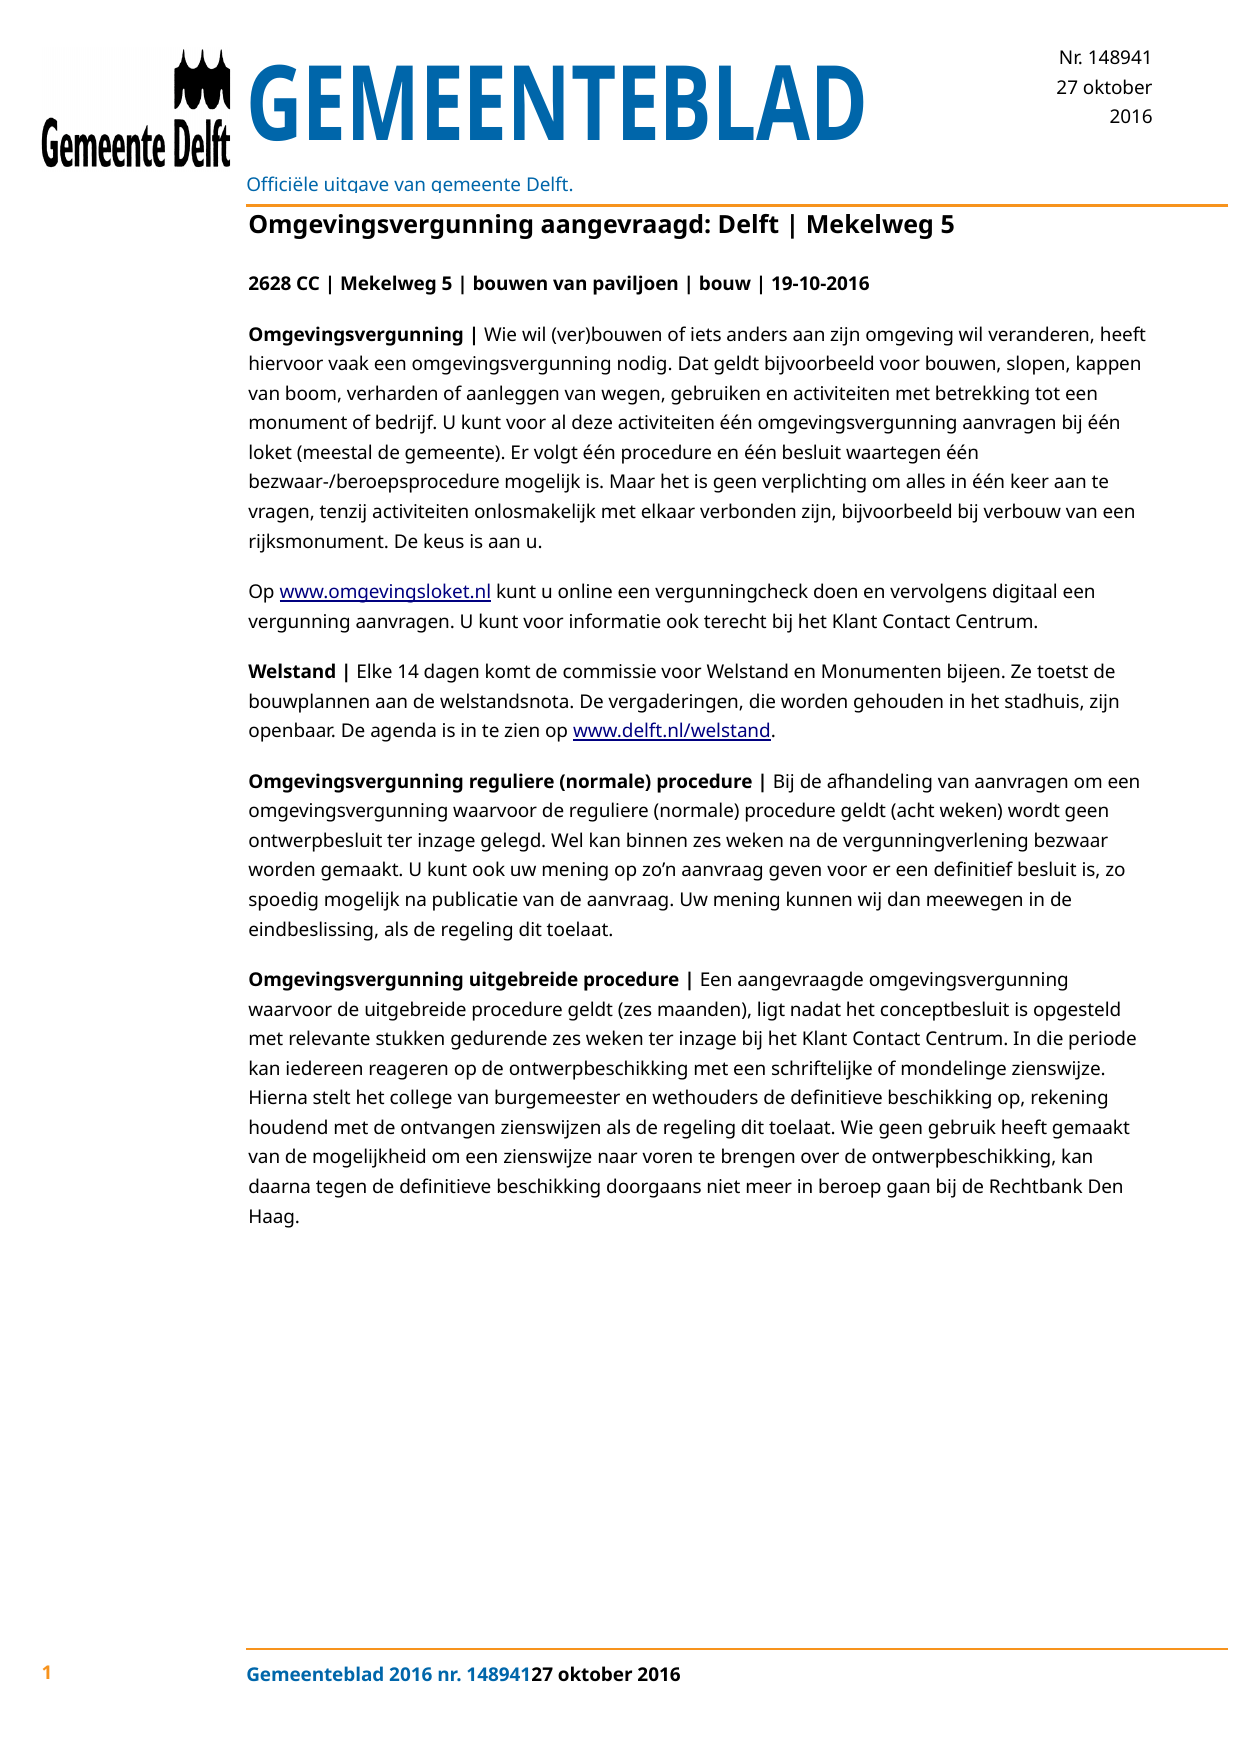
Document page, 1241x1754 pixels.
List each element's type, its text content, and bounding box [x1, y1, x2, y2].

picture [41, 47, 231, 172]
text Op www.omgevingsloket.nl kunt u online een vergunningcheck doen en vervolgens digitaal een vergunning aanvragen. U kunt voor informatie ook terecht bij het Klant Contact Centrum. [248, 578, 1152, 633]
text Omgevingsvergunning uitgebreide procedure | Een aangevraagde omgevingsvergunning waarvoor de uitgebreide procedure geldt (zes maanden), ligt nadat het conceptbesluit is opgesteld met relevante stukken gedurende zes weken ter inzage bij het Klant Contact Centrum. In die periode kan iedereen reageren op de ontwerpbeschikking met een schriftelijke of mondelinge zienswijze. Hierna stelt het college van burgemeester en wethouders de definitieve beschikking op, rekening houdend met de ontvangen zienswijzen als de regeling dit toelaat. Wie geen gebruik heeft gemaakt van de mogelijkheid om een zienswijze naar voren te brengen over de ontwerpbeschikking, kan daarna tegen de definitieve beschikking doorgaans niet meer in beroep gaan bij de Rechtbank Den Haag. [248, 966, 1152, 1228]
text Welstand | Elke 14 dagen komt de commissie voor Welstand en Monumenten bijeen. Ze toetst de bouwplannen aan de welstandsnota. De vergaderingen, die worden gehouden in het stadhuis, zijn openbaar. De agenda is in te zien op www.delft.nl/welstand. [248, 658, 1152, 743]
text Omgevingsvergunning reguliere (normale) procedure | Bij de afhandeling van aanvragen om een omgevingsvergunning waarvoor de reguliere (normale) procedure geldt (acht weken) wordt geen ontwerpbesluit ter inzage gelegd. Wel kan binnen zes weken na de vergunningverlening bezwaar worden gemaakt. U kunt ook uw mening op zo’n aanvraag geven voor er een definitief besluit is, zo spoedig mogelijk na publicatie van de aanvraag. Uw mening kunnen wij dan meewegen in de eindbeslissing, als de regeling dit toelaat. [248, 768, 1152, 941]
text Omgevingsvergunning aangevraagd: Delft | Mekelweg 5 [248, 207, 1152, 241]
text 2628 CC | Mekelweg 5 | bouwen van paviljoen | bouw | 19-10-2016 [248, 270, 1152, 296]
text Omgevingsvergunning | Wie wil (ver)bouwen of iets anders aan zijn omgeving wil veranderen, heeft hiervoor vaak een omgevingsvergunning nodig. Dat geldt bijvoorbeeld voor bouwen, slopen, kappen van boom, verharden of aanleggen van wegen, gebruiken en activiteiten met betrekking tot een monument of bedrijf. U kunt voor al deze activiteiten één omgevingsvergunning aanvragen bij één loket (meestal de gemeente). Er volgt één procedure en één besluit waartegen één bezwaar-/beroepsprocedure mogelijk is. Maar het is geen verplichting om alles in één keer aan te vragen, tenzij activiteiten onlosmakelijk met elkaar verbonden zijn, bijvoorbeeld bij verbouw van een rijksmonument. De keus is aan u. [248, 321, 1152, 553]
